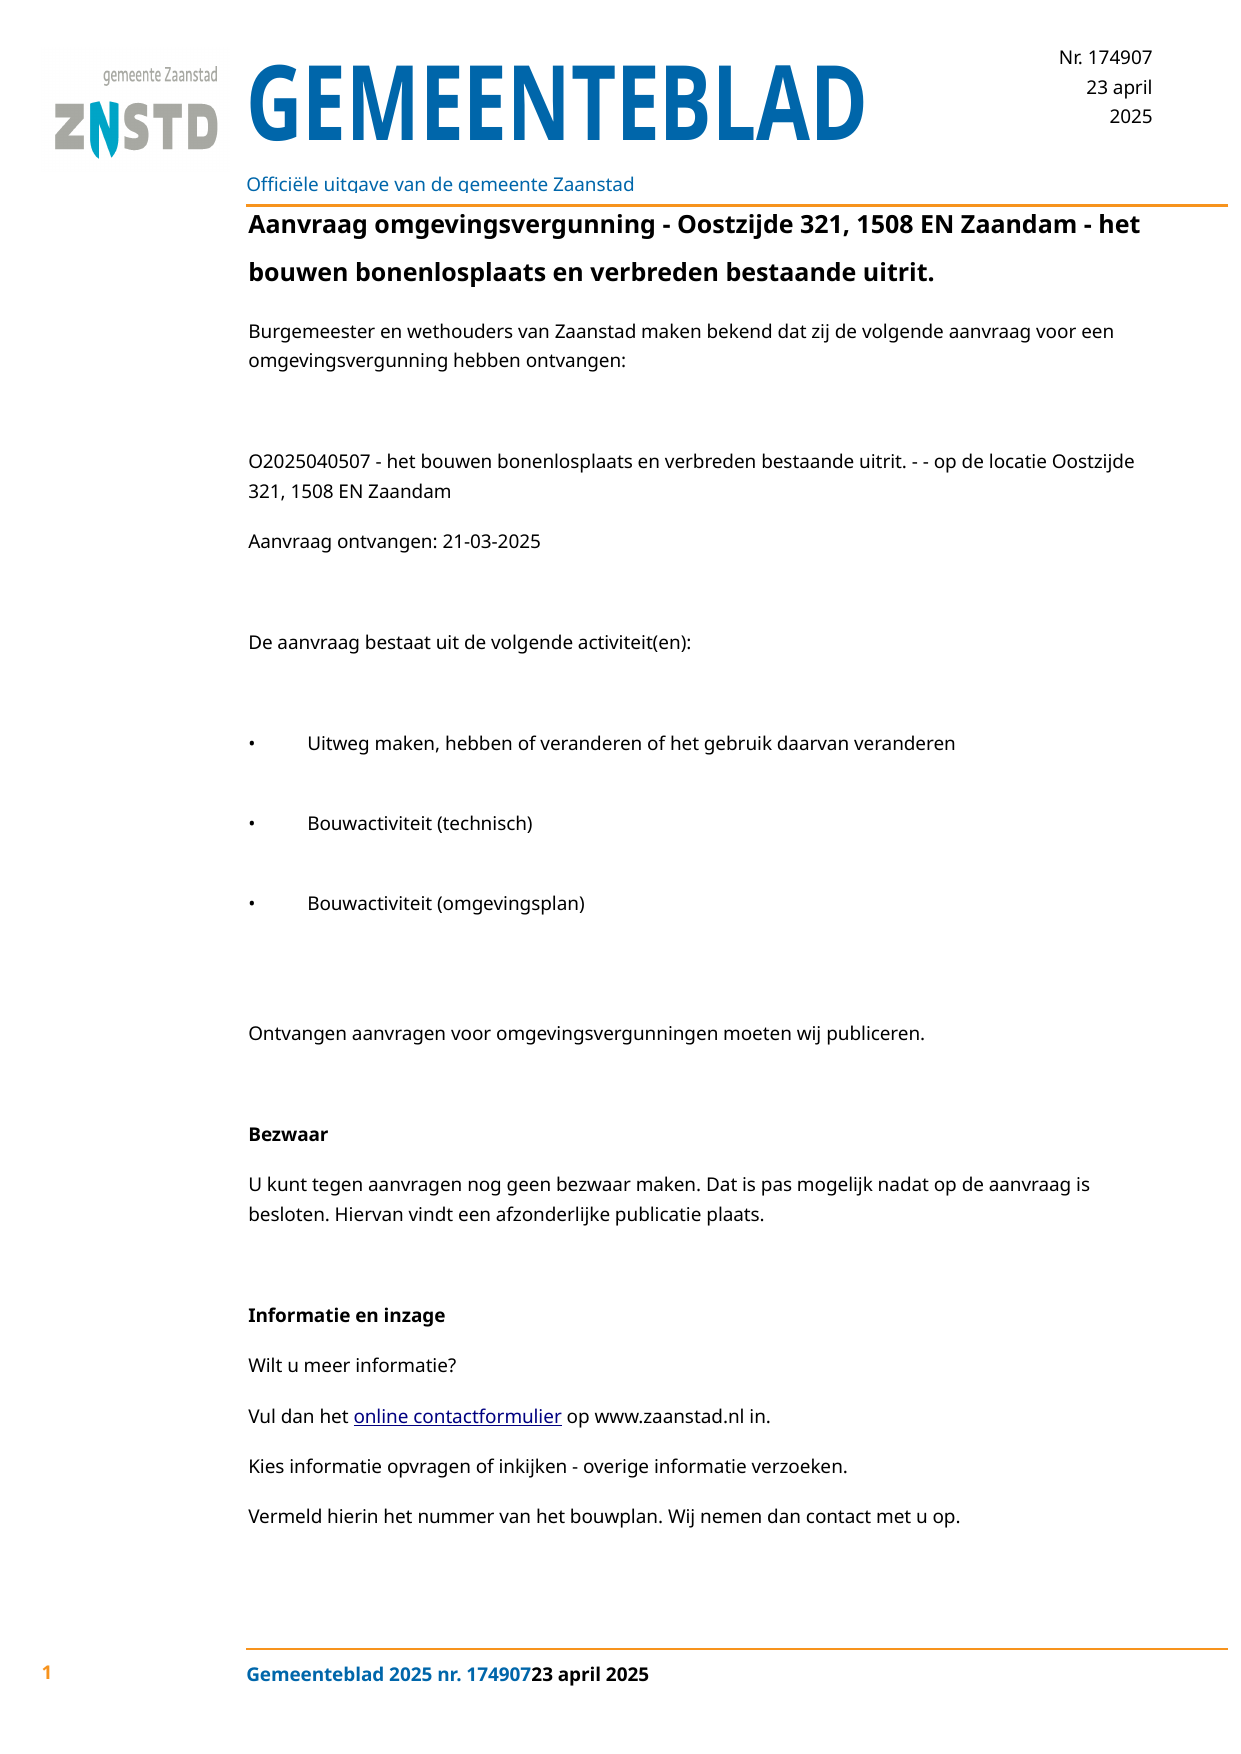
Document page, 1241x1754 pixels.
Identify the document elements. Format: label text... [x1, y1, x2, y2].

picture [41, 47, 231, 172]
text Bezwaar [248, 1121, 1152, 1147]
text Burgemeester en wethouders van Zaanstad maken bekend dat zij de volgende aanvraag voor een omgevingsvergunning hebben ontvangen: [248, 318, 1152, 373]
text U kunt tegen aanvragen nog geen bezwaar maken. Dat is pas mogelijk nadat op de aanvraag is besloten. Hiervan vindt een afzonderlijke publicatie plaats. [248, 1172, 1152, 1227]
text Kies informatie opvragen of inkijken - overige informatie verzoeken. [248, 1453, 1152, 1479]
text Ontvangen aanvragen voor omgevingsvergunningen moeten wij publiceren. [248, 1020, 1152, 1046]
text Aanvraag ontvangen: 21-03-2025 [248, 528, 1152, 554]
text Wilt u meer informatie? [248, 1352, 1152, 1378]
list Bouwactiviteit (omgevingsplan) [248, 890, 1152, 916]
text De aanvraag bestaat uit de volgende activiteit(en): [248, 629, 1152, 655]
text Vul dan het online contactformulier op www.zaanstad.nl in. [248, 1403, 1152, 1429]
text Vermeld hierin het nummer van het bouwplan. Wij nemen dan contact met u op. [248, 1504, 1152, 1529]
text Informatie en inzage [248, 1302, 1152, 1328]
list Uitweg maken, hebben of veranderen of het gebruik daarvan veranderen [248, 730, 1152, 756]
list Bouwactiviteit (technisch) [248, 810, 1152, 836]
text O2025040507 - het bouwen bonenlosplaats en verbreden bestaande uitrit. - - op de locatie Oostzijde 321, 1508 EN Zaandam [248, 448, 1152, 504]
text Aanvraag omgevingsvergunning - Oostzijde 321, 1508 EN Zaandam - het bouwen bonenlosplaats en verbreden bestaande uitrit. [248, 207, 1152, 288]
